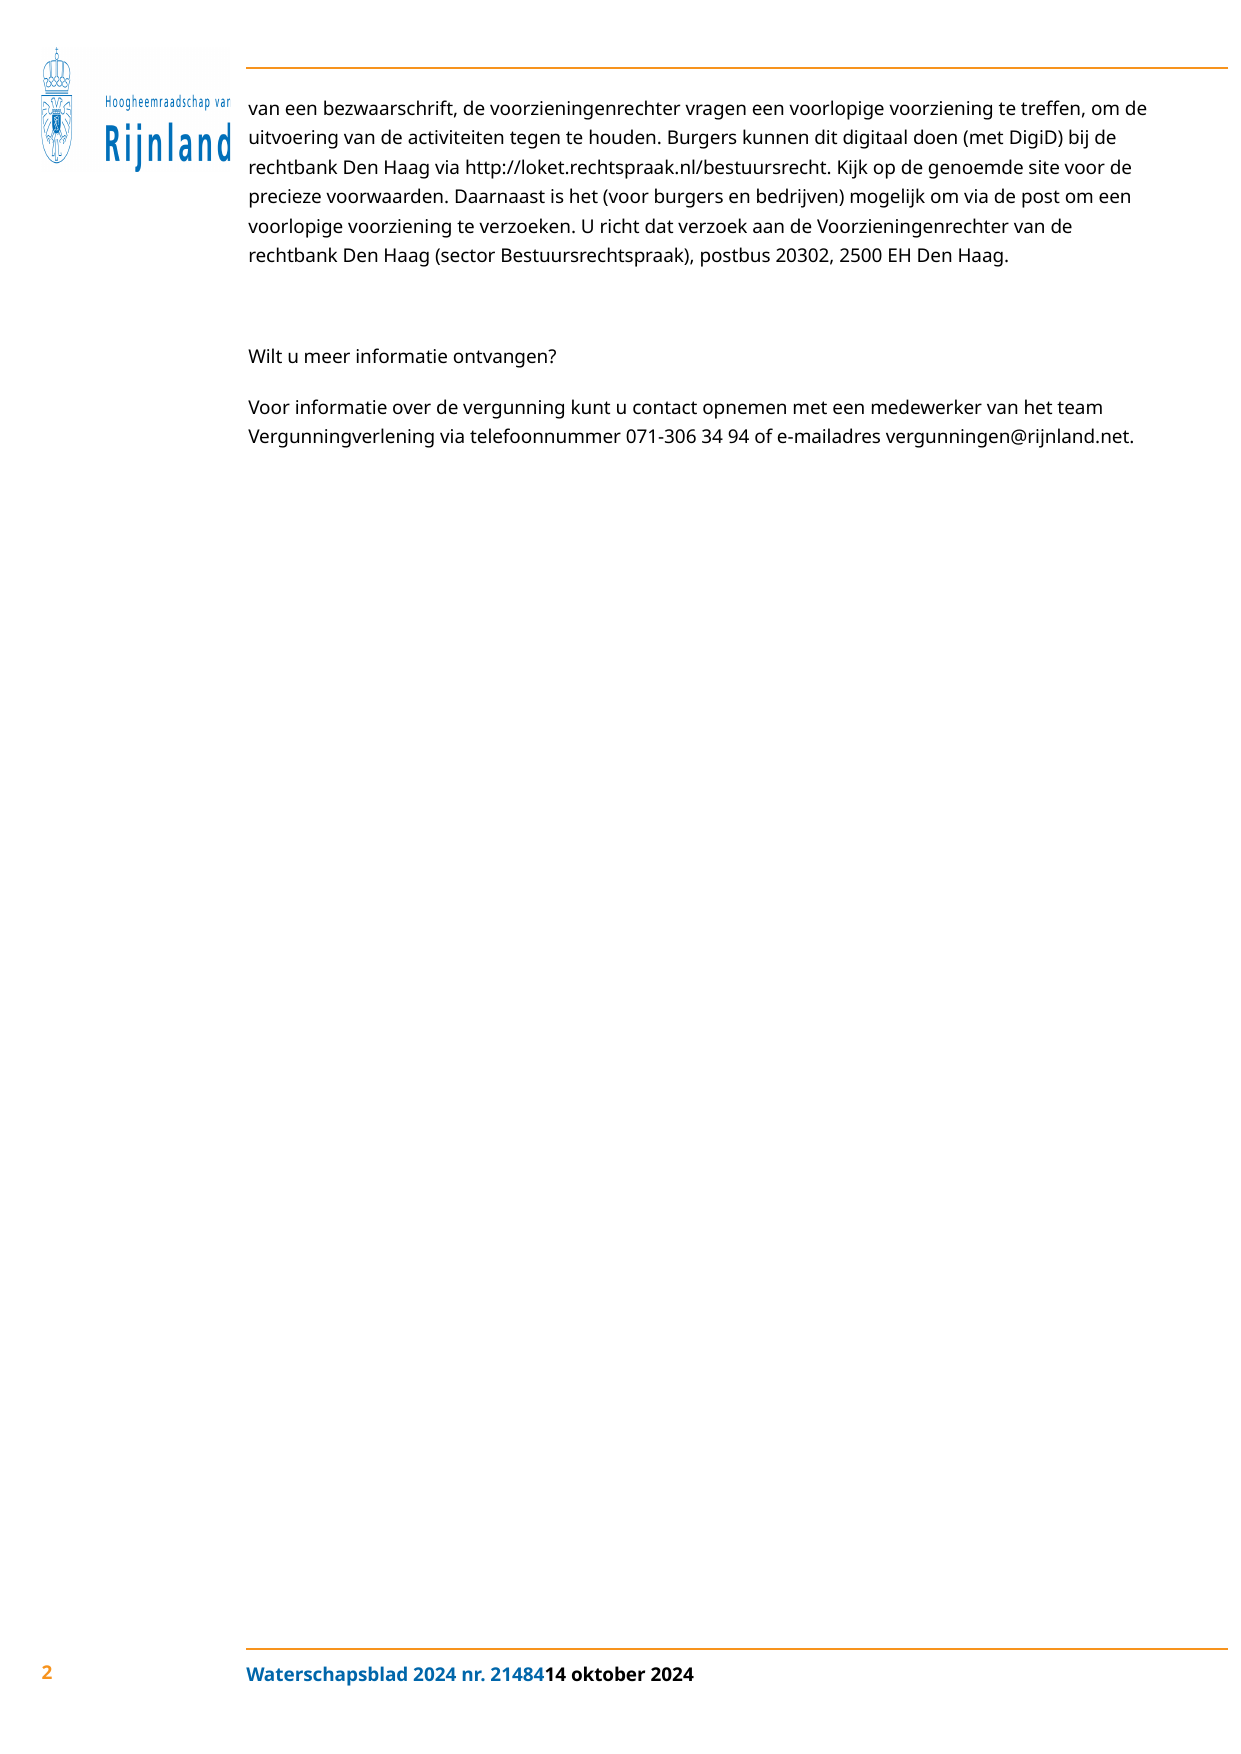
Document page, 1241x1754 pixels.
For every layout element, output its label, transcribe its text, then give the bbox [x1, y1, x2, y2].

text Voor informatie over de vergunning kunt u contact opnemen met een medewerker van het team Vergunningverlening via telefoonnummer 071-306 34 94 of e-mailadres vergunningen@rijnland.net. [248, 394, 1152, 449]
text van een bezwaarschrift, de voorzieningenrechter vragen een voorlopige voorziening te treffen, om de uitvoering van de activiteiten tegen te houden. Burgers kunnen dit digitaal doen (met DigiD) bij de rechtbank Den Haag via http://loket.rechtspraak.nl/bestuursrecht. Kijk op de genoemde site voor de precieze voorwaarden. Daarnaast is het (voor burgers en bedrijven) mogelijk om via de post om een voorlopige voorziening te verzoeken. U richt dat verzoek aan de Voorzieningenrechter van de rechtbank Den Haag (sector Bestuursrechtspraak), postbus 20302, 2500 EH Den Haag. [248, 95, 1152, 268]
text Wilt u meer informatie ontvangen? [248, 343, 1152, 369]
picture [41, 47, 231, 172]
